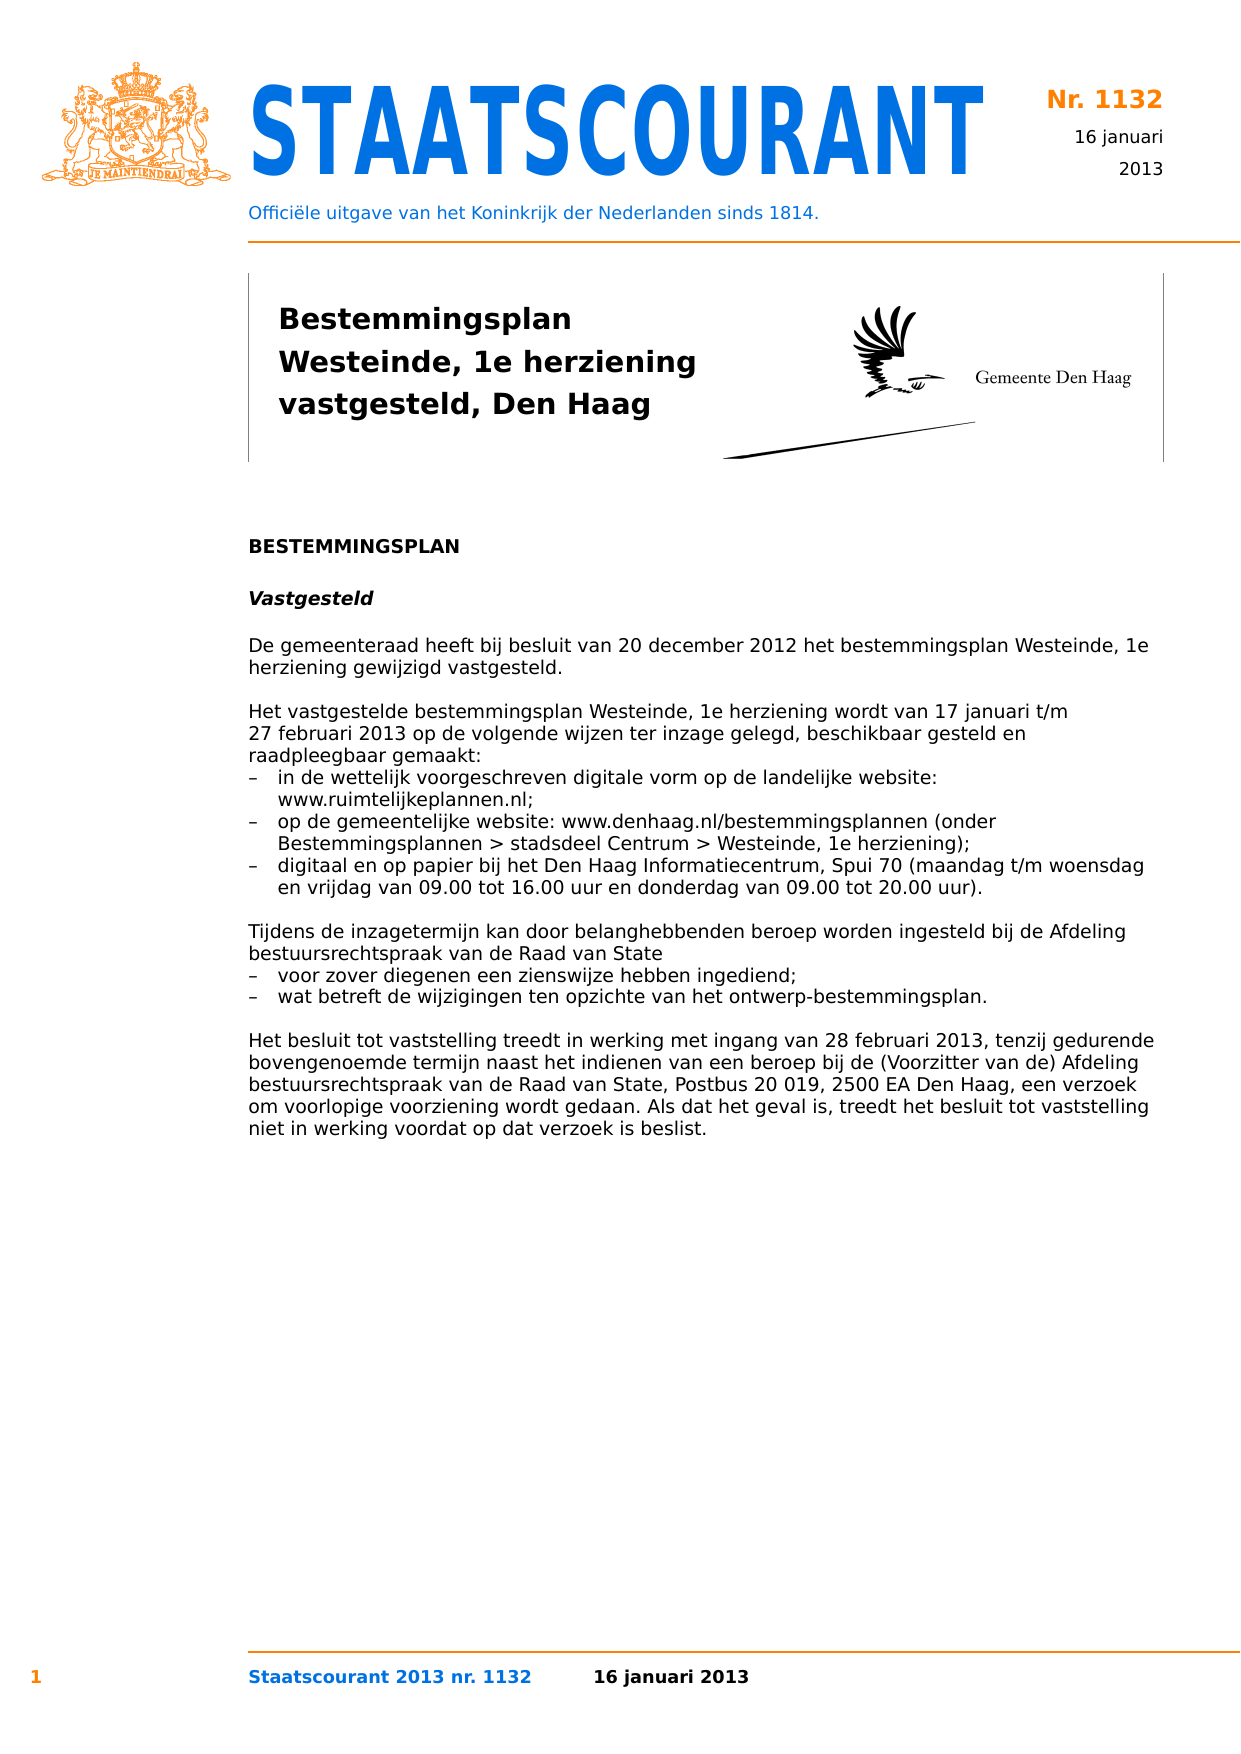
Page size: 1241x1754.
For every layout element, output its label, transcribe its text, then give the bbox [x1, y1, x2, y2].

table_header Nr. 1132 [998, 62, 1240, 121]
picture [720, 302, 1134, 462]
text Tijdens de inzagetermijn kan door belanghebbenden beroep worden ingesteld bij de Afdeling bestuursrechtspraak van de Raad van State [248, 921, 1163, 964]
text – op de gemeentelijke website: www.denhaag.nl/bestemmingsplannen (onder Bestemmingsplannen > stadsdeel Centrum > Westeinde, 1e herziening); [248, 811, 1163, 855]
text Het vastgestelde bestemmingsplan Westeinde, 1e herziening wordt van 17 januari t/m 27 februari 2013 op de volgende wijzen ter inzage gelegd, beschikbaar gesteld en raadpleegbaar gemaakt: [248, 701, 1163, 767]
table_header [25, 62, 248, 241]
table_cell 16 januari [998, 121, 1240, 153]
picture [41, 62, 231, 186]
text Het besluit tot vaststelling treedt in werking met ingang van 28 februari 2013, tenzij gedurende bovengenoemde termijn naast het indienen van een beroep bij de (Voorzitter van de) Afdeling bestuursrechtspraak van de Raad van State, Postbus 20 019, 2500 EA Den Haag, een verzoek om voorlopige voorziening wordt gedaan. Als dat het geval is, treedt het besluit tot vaststelling niet in werking voordat op dat verzoek is beslist. [248, 1030, 1163, 1140]
subtitle BESTEMMINGSPLAN [248, 536, 1163, 558]
text – voor zover diegenen een zienswijze hebben ingediend; [248, 964, 1163, 986]
text – wat betreft de wijzigingen ten opzichte van het ontwerp-bestemmingsplan. [248, 986, 1163, 1008]
table_cell Officiële uitgave van het Koninkrijk der Nederlanden sinds 1814. [248, 203, 1240, 241]
table_cell 2013 [998, 153, 1240, 203]
table_header STAATSCOURANT [248, 62, 998, 203]
text De gemeenteraad heeft bij besluit van 20 december 2012 het bestemmingsplan Westeinde, 1e herziening gewijzigd vastgesteld. [248, 635, 1163, 679]
subtitle Bestemmingsplan Westeinde, 1e herziening vastgesteld, Den Haag [249, 273, 1163, 462]
text – digitaal en op papier bij het Den Haag Informatiecentrum, Spui 70 (maandag t/m woensdag en vrijdag van 09.00 tot 16.00 uur en donderdag van 09.00 tot 20.00 uur). [248, 855, 1163, 899]
subtitle Vastgesteld [248, 588, 1163, 610]
text – in de wettelijk voorgeschreven digitale vorm op de landelijke website: www.ruimtelijkeplannen.nl; [248, 767, 1163, 811]
